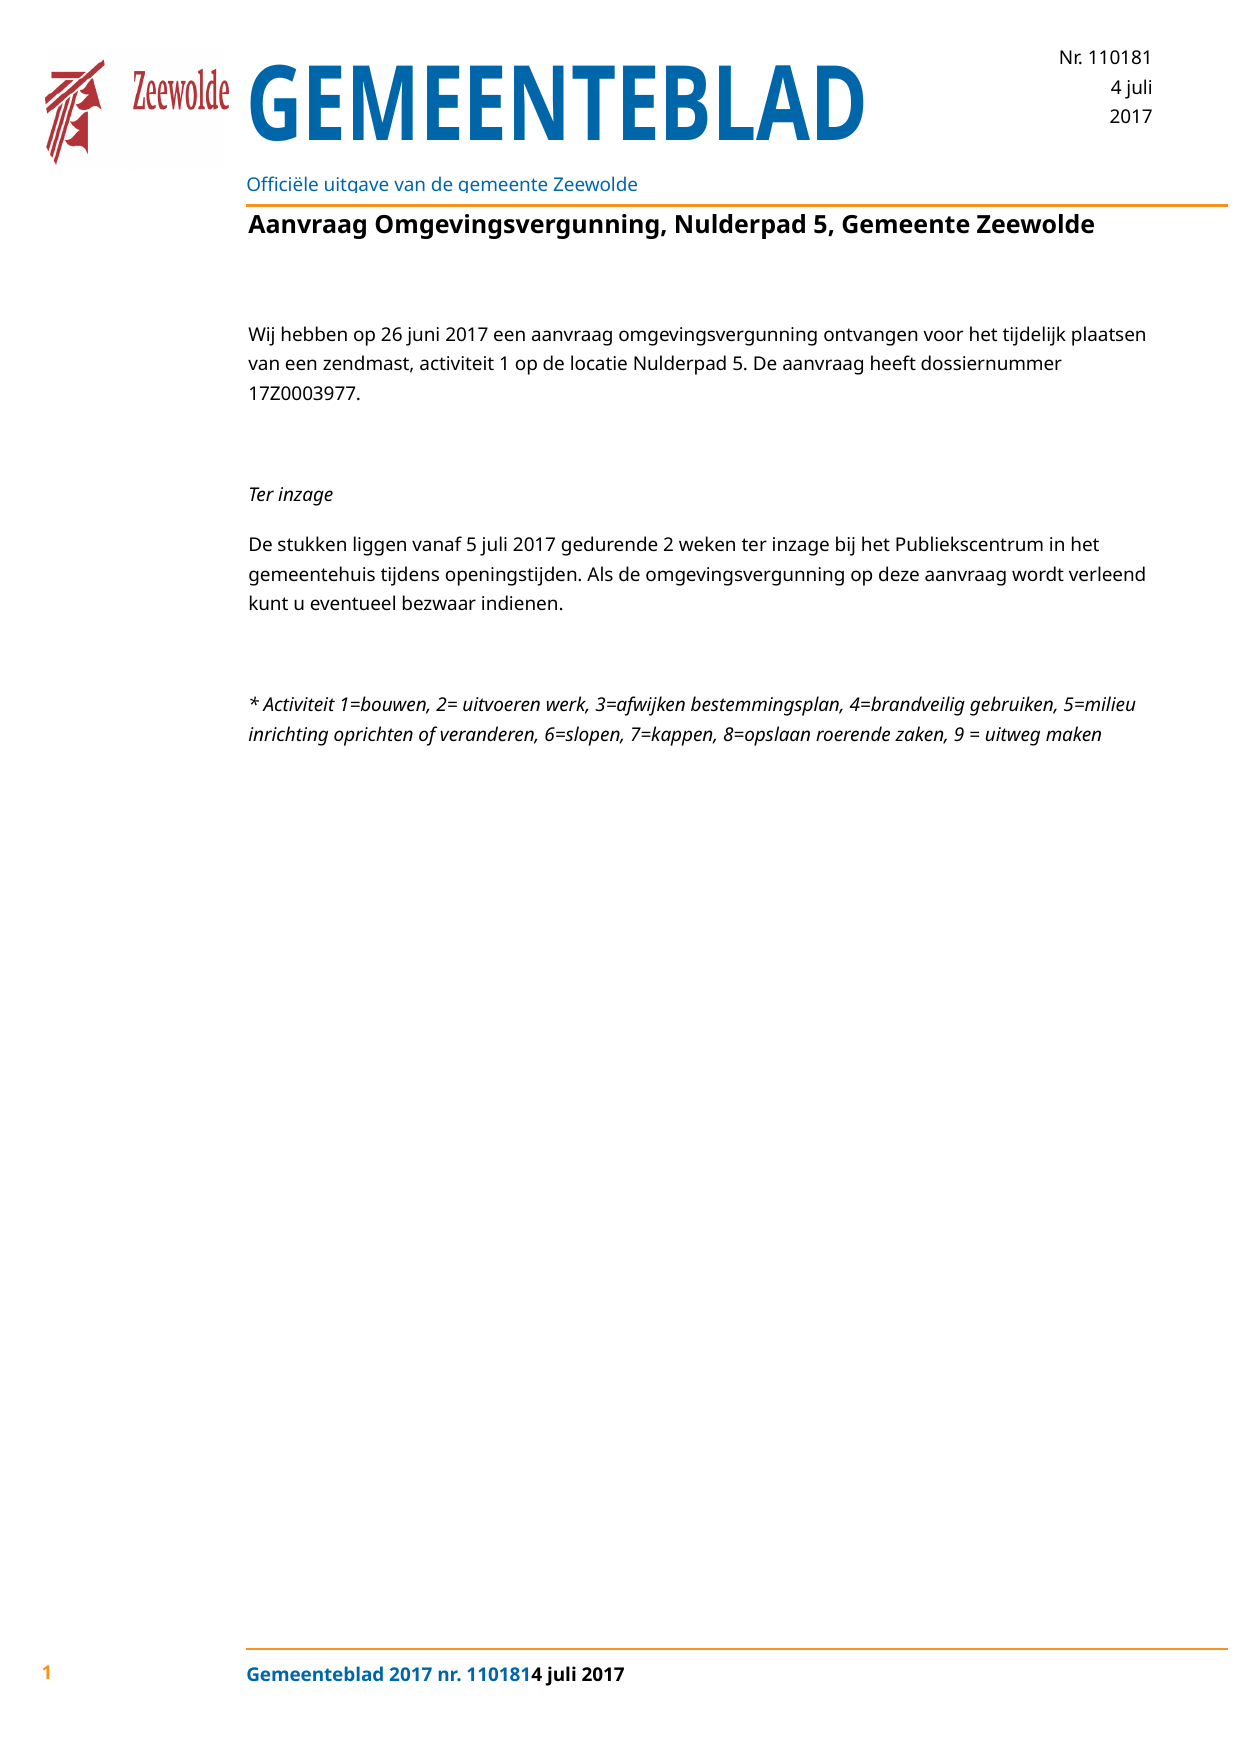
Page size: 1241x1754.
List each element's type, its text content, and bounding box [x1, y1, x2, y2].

text Aanvraag Omgevingsvergunning, Nulderpad 5, Gemeente Zeewolde [248, 207, 1152, 241]
text Wij hebben op 26 juni 2017 een aanvraag omgevingsvergunning ontvangen voor het tijdelijk plaatsen van een zendmast, activiteit 1 op de locatie Nulderpad 5. De aanvraag heeft dossiernummer 17Z0003977. [248, 321, 1152, 406]
text Ter inzage [248, 481, 1152, 506]
picture [41, 47, 231, 172]
text De stukken liggen vanaf 5 juli 2017 gedurende 2 weken ter inzage bij het Publiekscentrum in het gemeentehuis tijdens openingstijden. Als de omgevingsvergunning op deze aanvraag wordt verleend kunt u eventueel bezwaar indienen. [248, 531, 1152, 616]
text * Activiteit 1=bouwen, 2= uitvoeren werk, 3=afwijken bestemmingsplan, 4=brandveilig gebruiken, 5=milieu inrichting oprichten of veranderen, 6=slopen, 7=kappen, 8=opslaan roerende zaken, 9 = uitweg maken [248, 691, 1152, 746]
